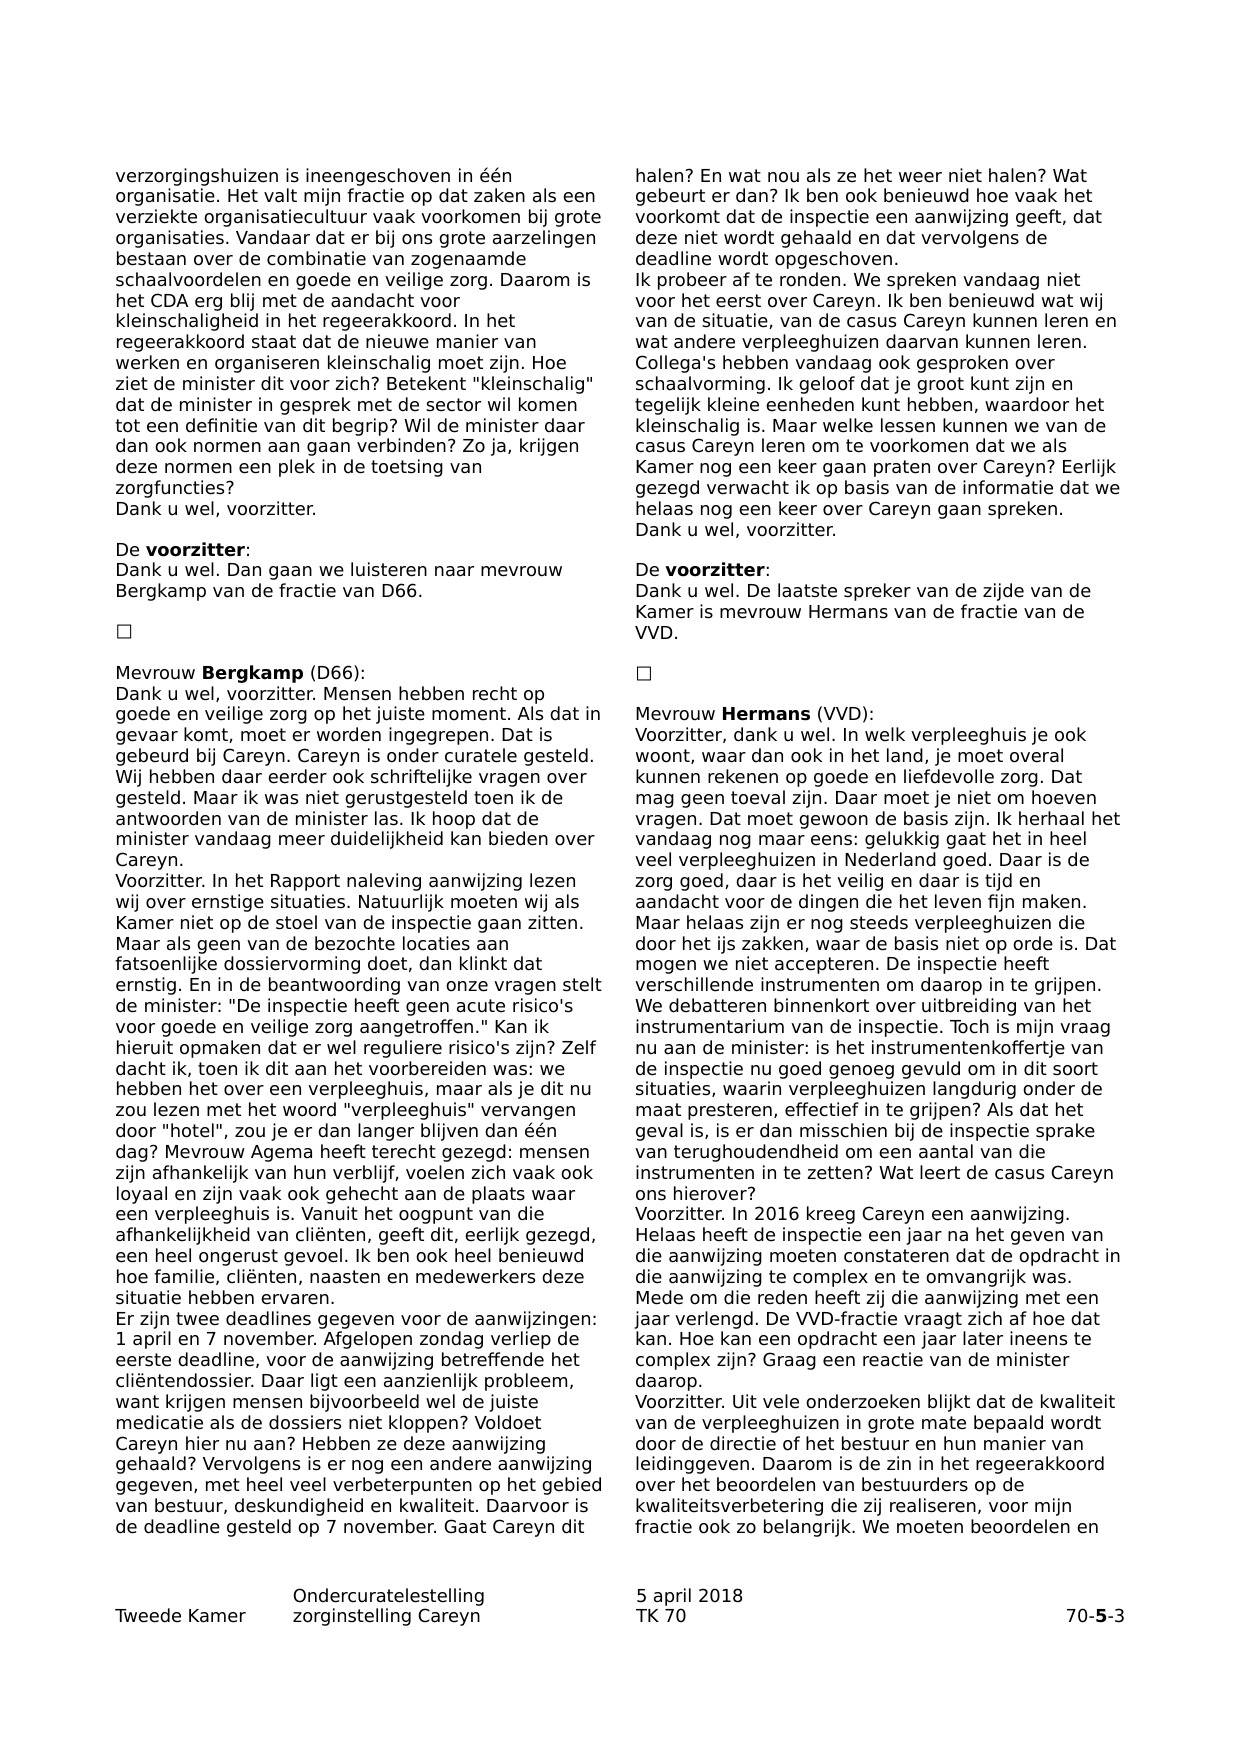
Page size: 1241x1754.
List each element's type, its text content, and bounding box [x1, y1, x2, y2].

text Mevrouw Hermans (VVD): [635, 704, 1125, 725]
text Dank u wel, voorzitter. [115, 499, 605, 519]
text Dank u wel. Dan gaan we luisteren naar mevrouw Bergkamp van de fractie van D66. [115, 560, 605, 602]
text ⬜ [115, 622, 605, 643]
text De voorzitter: [635, 560, 1125, 581]
text Er zijn twee deadlines gegeven voor de aanwijzingen: 1 april en 7 november. Afgelopen zondag verliep de eerste deadline, voor de aanwijzing betreffende het cliëntendossier. Daar ligt een aanzienlijk probleem, want krijgen mensen bijvoorbeeld wel de juiste medicatie als de dossiers niet kloppen? Voldoet Careyn hier nu aan? Hebben ze deze aanwijzing gehaald? Vervolgens is er nog een andere aanwijzing gegeven, met heel veel verbeterpunten op het gebied van bestuur, deskundigheid en kwaliteit. Daarvoor is de deadline gesteld op 7 november. Gaat Careyn dit [115, 1308, 605, 1537]
text Voorzitter. In 2016 kreeg Careyn een aanwijzing. Helaas heeft de inspectie een jaar na het geven van die aanwijzing moeten constateren dat de opdracht in die aanwijzing te complex en te omvangrijk was. Mede om die reden heeft zij die aanwijzing met een jaar verlengd. De VVD-fractie vraagt zich af hoe dat kan. Hoe kan een opdracht een jaar later ineens te complex zijn? Graag een reactie van de minister daarop. [635, 1204, 1125, 1392]
text Mevrouw Bergkamp (D66): [115, 663, 605, 683]
text verzorgingshuizen is ineengeschoven in één organisatie. Het valt mijn fractie op dat zaken als een verziekte organisatiecultuur vaak voorkomen bij grote organisaties. Vandaar dat er bij ons grote aarzelingen bestaan over de combinatie van zogenaamde schaalvoordelen en goede en veilige zorg. Daarom is het CDA erg blij met de aandacht voor kleinschaligheid in het regeerakkoord. In het regeerakkoord staat dat de nieuwe manier van werken en organiseren kleinschalig moet zijn. Hoe ziet de minister dit voor zich? Betekent "kleinschalig" dat de minister in gesprek met de sector wil komen tot een definitie van dit begrip? Wil de minister daar dan ook normen aan gaan verbinden? Zo ja, krijgen deze normen een plek in de toetsing van zorgfuncties? [115, 165, 605, 499]
text halen? En wat nou als ze het weer niet halen? Wat gebeurt er dan? Ik ben ook benieuwd hoe vaak het voorkomt dat de inspectie een aanwijzing geeft, dat deze niet wordt gehaald en dat vervolgens de deadline wordt opgeschoven. [635, 165, 1125, 269]
text Ik probeer af te ronden. We spreken vandaag niet voor het eerst over Careyn. Ik ben benieuwd wat wij van de situatie, van de casus Careyn kunnen leren en wat andere verpleeghuizen daarvan kunnen leren. Collega's hebben vandaag ook gesproken over schaalvorming. Ik geloof dat je groot kunt zijn en tegelijk kleine eenheden kunt hebben, waardoor het kleinschalig is. Maar welke lessen kunnen we van de casus Careyn leren om te voorkomen dat we als Kamer nog een keer gaan praten over Careyn? Eerlijk gezegd verwacht ik op basis van de informatie dat we helaas nog een keer over Careyn gaan spreken. [635, 269, 1125, 519]
text De voorzitter: [115, 539, 605, 560]
text Maar helaas zijn er nog steeds verpleeghuizen die door het ijs zakken, waar de basis niet op orde is. Dat mogen we niet accepteren. De inspectie heeft verschillende instrumenten om daarop in te grijpen. We debatteren binnenkort over uitbreiding van het instrumentarium van de inspectie. Toch is mijn vraag nu aan de minister: is het instrumentenkoffertje van de inspectie nu goed genoeg gevuld om in dit soort situaties, waarin verpleeghuizen langdurig onder de maat presteren, effectief in te grijpen? Als dat het geval is, is er dan misschien bij de inspectie sprake van terughoudendheid om een aantal van die instrumenten in te zetten? Wat leert de casus Careyn ons hierover? [635, 912, 1125, 1204]
text ⬜ [635, 663, 1125, 684]
text Voorzitter. In het Rapport naleving aanwijzing lezen wij over ernstige situaties. Natuurlijk moeten wij als Kamer niet op de stoel van de inspectie gaan zitten. Maar als geen van de bezochte locaties aan fatsoenlijke dossiervorming doet, dan klinkt dat ernstig. En in de beantwoording van onze vragen stelt de minister: "De inspectie heeft geen acute risico's voor goede en veilige zorg aangetroffen." Kan ik hieruit opmaken dat er wel reguliere risico's zijn? Zelf dacht ik, toen ik dit aan het voorbereiden was: we hebben het over een verpleeghuis, maar als je dit nu zou lezen met het woord "verpleeghuis" vervangen door "hotel", zou je er dan langer blijven dan één dag? Mevrouw Agema heeft terecht gezegd: mensen zijn afhankelijk van hun verblijf, voelen zich vaak ook loyaal en zijn vaak ook gehecht aan de plaats waar een verpleeghuis is. Vanuit het oogpunt van die afhankelijkheid van cliënten, geeft dit, eerlijk gezegd, een heel ongerust gevoel. Ik ben ook heel benieuwd hoe familie, cliënten, naasten en medewerkers deze situatie hebben ervaren. [115, 871, 605, 1308]
text Dank u wel, voorzitter. [635, 519, 1125, 540]
text Dank u wel, voorzitter. Mensen hebben recht op goede en veilige zorg op het juiste moment. Als dat in gevaar komt, moet er worden ingegrepen. Dat is gebeurd bij Careyn. Careyn is onder curatele gesteld. Wij hebben daar eerder ook schriftelijke vragen over gesteld. Maar ik was niet gerustgesteld toen ik de antwoorden van de minister las. Ik hoop dat de minister vandaag meer duidelijkheid kan bieden over Careyn. [115, 683, 605, 871]
text Voorzitter, dank u wel. In welk verpleeghuis je ook woont, waar dan ook in het land, je moet overal kunnen rekenen op goede en liefdevolle zorg. Dat mag geen toeval zijn. Daar moet je niet om hoeven vragen. Dat moet gewoon de basis zijn. Ik herhaal het vandaag nog maar eens: gelukkig gaat het in heel veel verpleeghuizen in Nederland goed. Daar is de zorg goed, daar is het veilig en daar is tijd en aandacht voor de dingen die het leven fijn maken. [635, 725, 1125, 912]
text Dank u wel. De laatste spreker van de zijde van de Kamer is mevrouw Hermans van de fractie van de VVD. [635, 581, 1125, 643]
text Voorzitter. Uit vele onderzoeken blijkt dat de kwaliteit van de verpleeghuizen in grote mate bepaald wordt door de directie of het bestuur en hun manier van leidinggeven. Daarom is de zin in het regeerakkoord over het beoordelen van bestuurders op de kwaliteitsverbetering die zij realiseren, voor mijn fractie ook zo belangrijk. We moeten beoordelen en [635, 1392, 1125, 1537]
